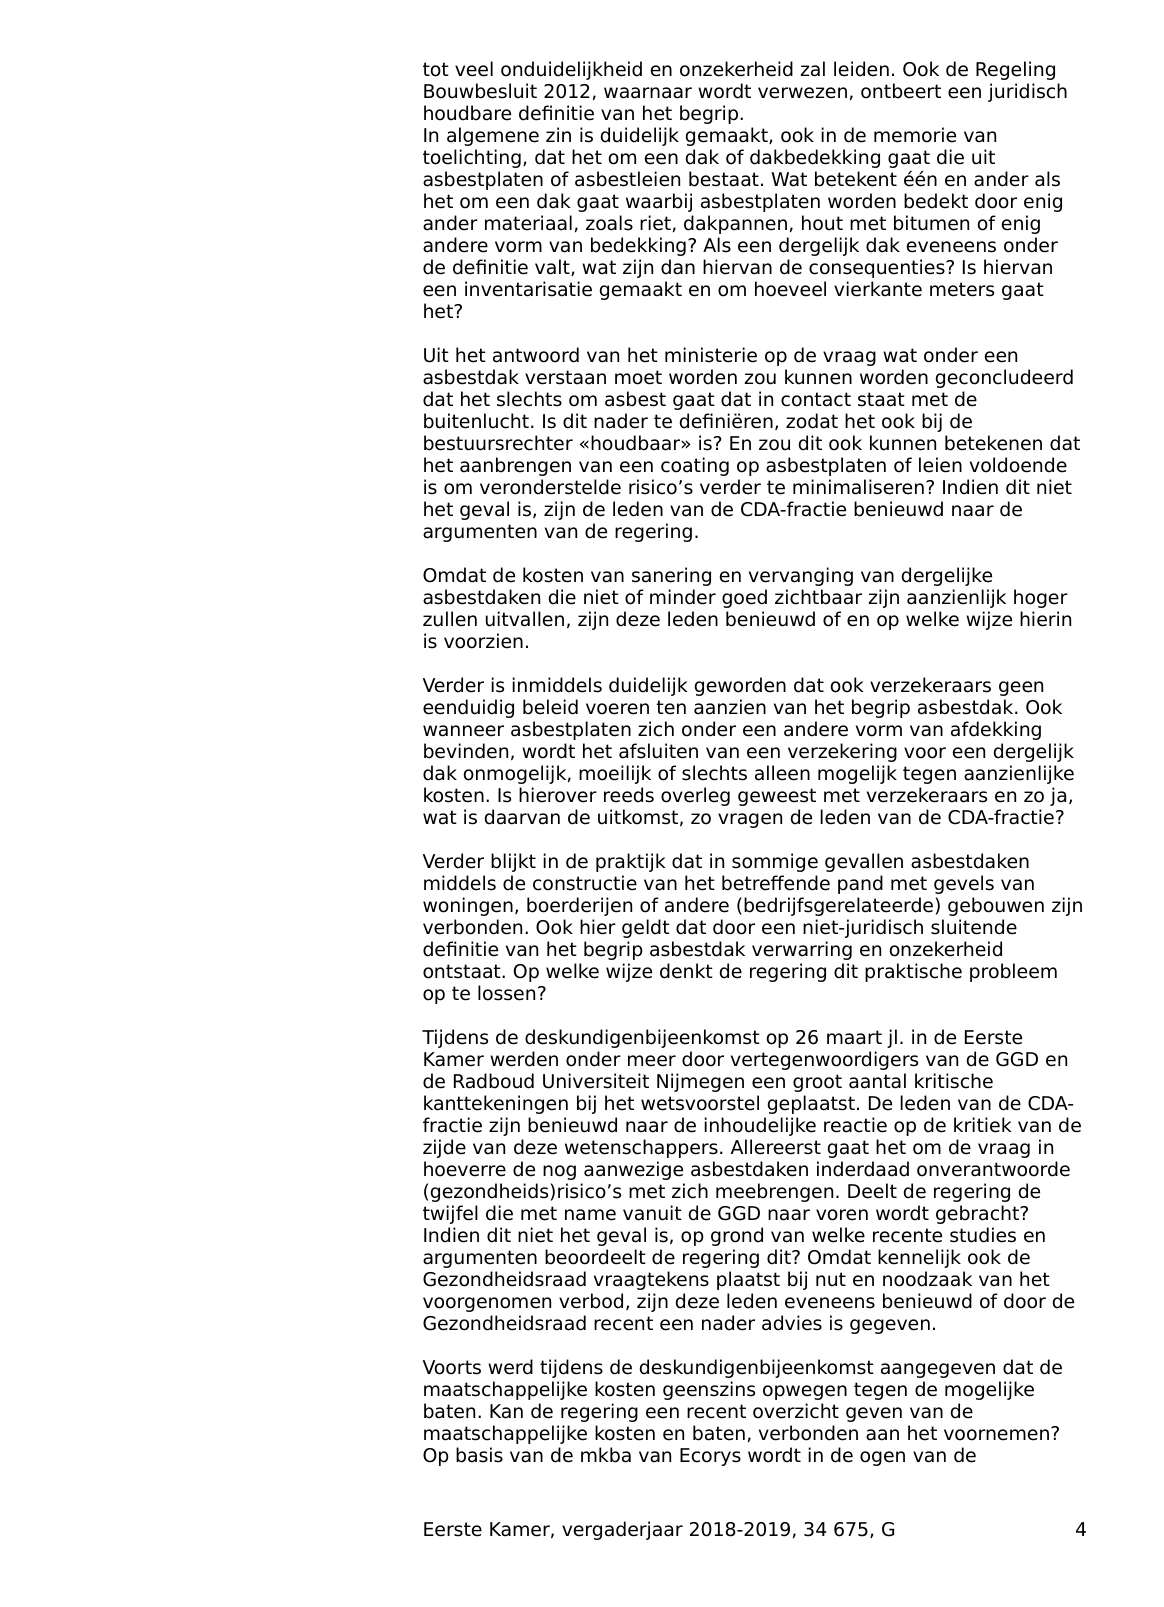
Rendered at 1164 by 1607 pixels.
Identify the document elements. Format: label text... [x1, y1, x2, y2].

text tot veel onduidelijkheid en onzekerheid zal leiden. Ook de Regeling Bouwbesluit 2012, waarnaar wordt verwezen, ontbeert een juridisch houdbare definitie van het begrip. [422, 59, 1087, 125]
text Uit het antwoord van het ministerie op de vraag wat onder een asbestdak verstaan moet worden zou kunnen worden geconcludeerd dat het slechts om asbest gaat dat in contact staat met de buitenlucht. Is dit nader te definiëren, zodat het ook bij de bestuursrechter «houdbaar» is? En zou dit ook kunnen betekenen dat het aanbrengen van een coating op asbestplaten of leien voldoende is om veronderstelde risico’s verder te minimaliseren? Indien dit niet het geval is, zijn de leden van de CDA-fractie benieuwd naar de argumenten van de regering. [422, 345, 1087, 543]
text Tijdens de deskundigenbijeenkomst op 26 maart jl. in de Eerste Kamer werden onder meer door vertegenwoordigers van de GGD en de Radboud Universiteit Nijmegen een groot aantal kritische kanttekeningen bij het wetsvoorstel geplaatst. De leden van de CDA-fractie zijn benieuwd naar de inhoudelijke reactie op de kritiek van de zijde van deze wetenschappers. Allereerst gaat het om de vraag in hoeverre de nog aanwezige asbestdaken inderdaad onverantwoorde (gezondheids)risico’s met zich meebrengen. Deelt de regering de twijfel die met name vanuit de GGD naar voren wordt gebracht? Indien dit niet het geval is, op grond van welke recente studies en argumenten beoordeelt de regering dit? Omdat kennelijk ook de Gezondheidsraad vraagtekens plaatst bij nut en noodzaak van het voorgenomen verbod, zijn deze leden eveneens benieuwd of door de Gezondheidsraad recent een nader advies is gegeven. [422, 1027, 1087, 1335]
text Verder blijkt in de praktijk dat in sommige gevallen asbestdaken middels de constructie van het betreffende pand met gevels van woningen, boerderijen of andere (bedrijfsgerelateerde) gebouwen zijn verbonden. Ook hier geldt dat door een niet-juridisch sluitende definitie van het begrip asbestdak verwarring en onzekerheid ontstaat. Op welke wijze denkt de regering dit praktische probleem op te lossen? [422, 851, 1087, 1005]
text Voorts werd tijdens de deskundigenbijeenkomst aangegeven dat de maatschappelijke kosten geenszins opwegen tegen de mogelijke baten. Kan de regering een recent overzicht geven van de maatschappelijke kosten en baten, verbonden aan het voornemen? Op basis van de mkba van Ecorys wordt in de ogen van de [422, 1357, 1087, 1467]
text In algemene zin is duidelijk gemaakt, ook in de memorie van toelichting, dat het om een dak of dakbedekking gaat die uit asbestplaten of asbestleien bestaat. Wat betekent één en ander als het om een dak gaat waarbij asbestplaten worden bedekt door enig ander materiaal, zoals riet, dakpannen, hout met bitumen of enig andere vorm van bedekking? Als een dergelijk dak eveneens onder de definitie valt, wat zijn dan hiervan de consequenties? Is hiervan een inventarisatie gemaakt en om hoeveel vierkante meters gaat het? [422, 125, 1087, 323]
text Omdat de kosten van sanering en vervanging van dergelijke asbestdaken die niet of minder goed zichtbaar zijn aanzienlijk hoger zullen uitvallen, zijn deze leden benieuwd of en op welke wijze hierin is voorzien. [422, 565, 1087, 653]
text Verder is inmiddels duidelijk geworden dat ook verzekeraars geen eenduidig beleid voeren ten aanzien van het begrip asbestdak. Ook wanneer asbestplaten zich onder een andere vorm van afdekking bevinden, wordt het afsluiten van een verzekering voor een dergelijk dak onmogelijk, moeilijk of slechts alleen mogelijk tegen aanzienlijke kosten. Is hierover reeds overleg geweest met verzekeraars en zo ja, wat is daarvan de uitkomst, zo vragen de leden van de CDA-fractie? [422, 675, 1087, 829]
